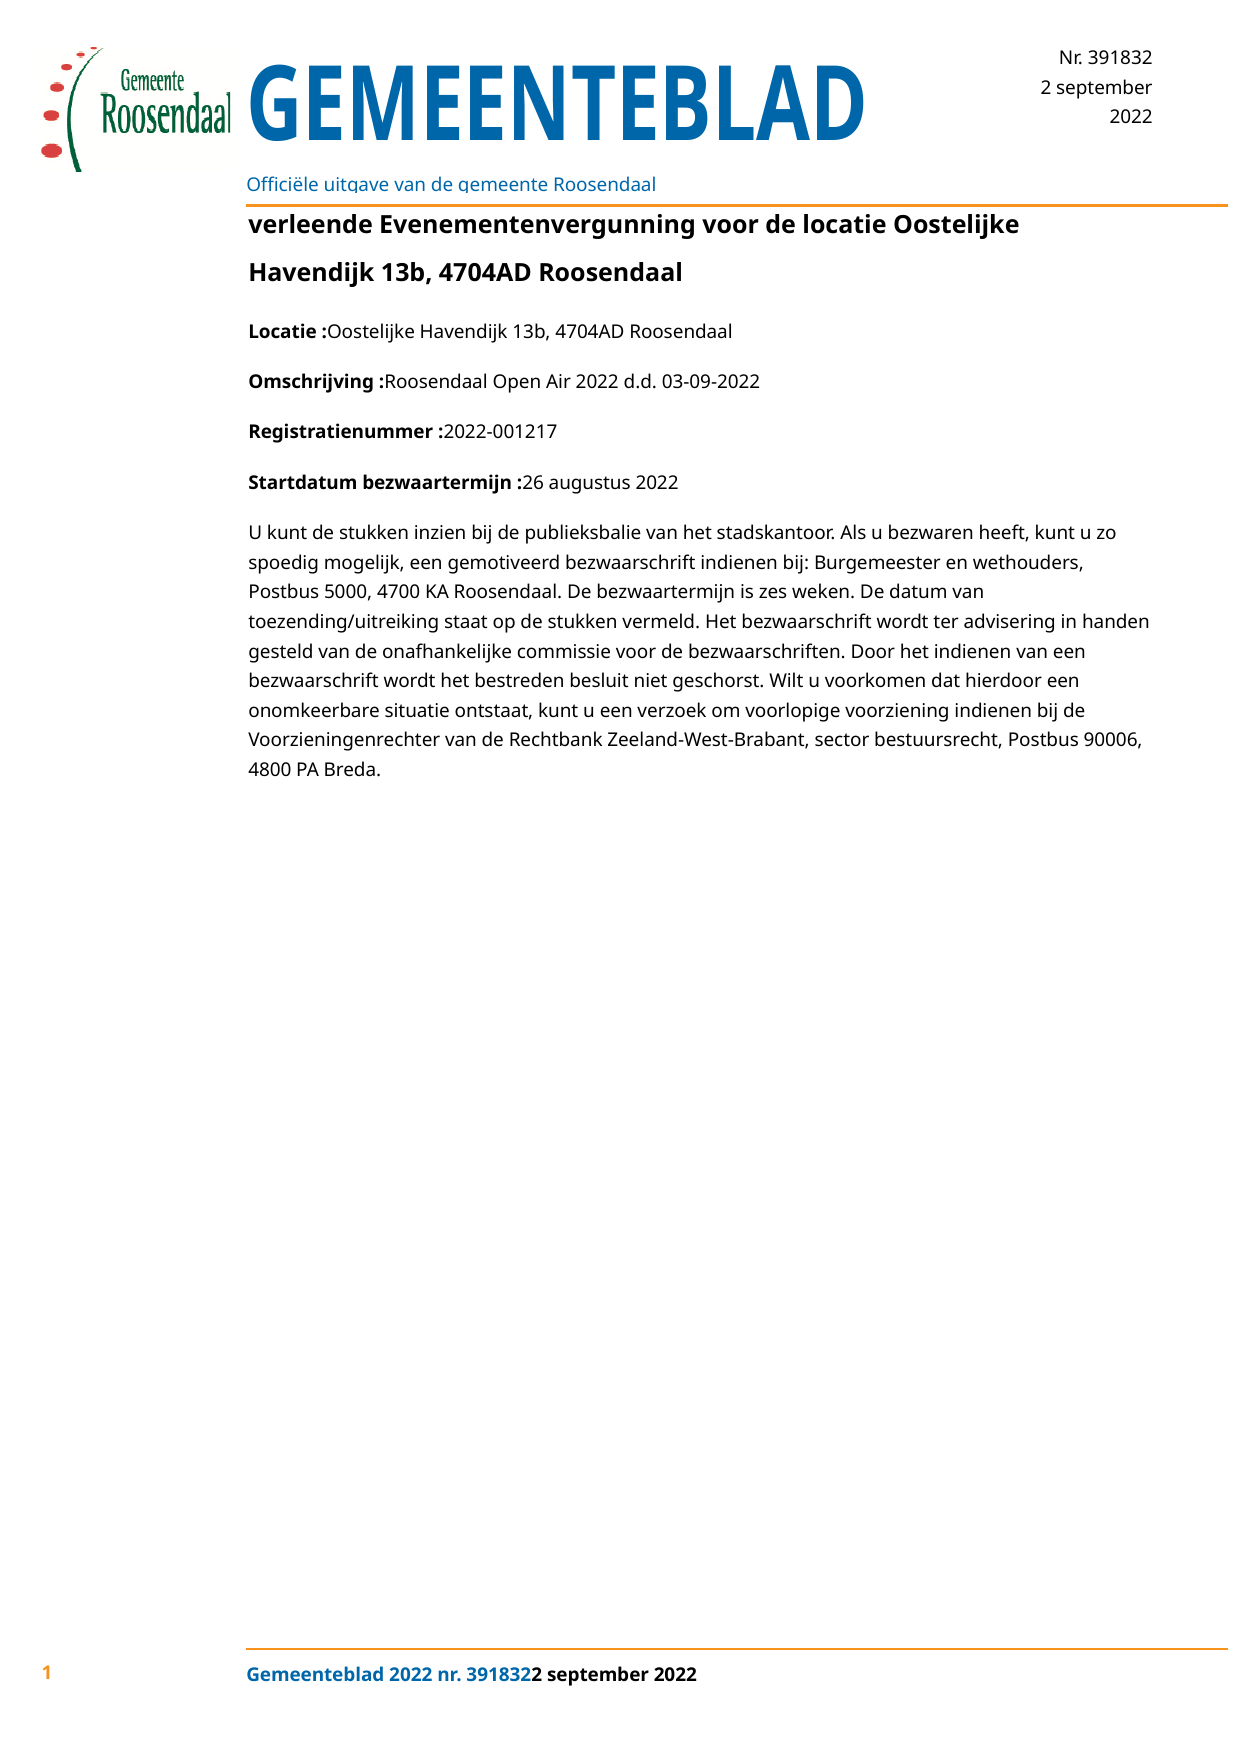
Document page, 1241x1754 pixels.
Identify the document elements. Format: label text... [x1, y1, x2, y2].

text U kunt de stukken inzien bij de publieksbalie van het stadskantoor. Als u bezwaren heeft, kunt u zo spoedig mogelijk, een gemotiveerd bezwaarschrift indienen bij: Burgemeester en wethouders, Postbus 5000, 4700 KA Roosendaal. De bezwaartermijn is zes weken. De datum van toezending/uitreiking staat op de stukken vermeld. Het bezwaarschrift wordt ter advisering in handen gesteld van de onafhankelijke commissie voor de bezwaarschriften. Door het indienen van een bezwaarschrift wordt het bestreden besluit niet geschorst. Wilt u voorkomen dat hierdoor een onomkeerbare situatie ontstaat, kunt u een verzoek om voorlopige voorziening indienen bij de Voorzieningenrechter van de Rechtbank Zeeland-West-Brabant, sector bestuursrecht, Postbus 90006, 4800 PA Breda. [248, 519, 1152, 782]
picture [41, 47, 231, 172]
text Omschrijving :Roosendaal Open Air 2022 d.d. 03-09-2022 [248, 368, 1152, 394]
text verleende Evenementenvergunning voor de locatie Oostelijke Havendijk 13b, 4704AD Roosendaal [248, 207, 1152, 288]
text Locatie :Oostelijke Havendijk 13b, 4704AD Roosendaal [248, 318, 1152, 344]
text Startdatum bezwaartermijn :26 augustus 2022 [248, 469, 1152, 495]
text Registratienummer :2022-001217 [248, 419, 1152, 444]
